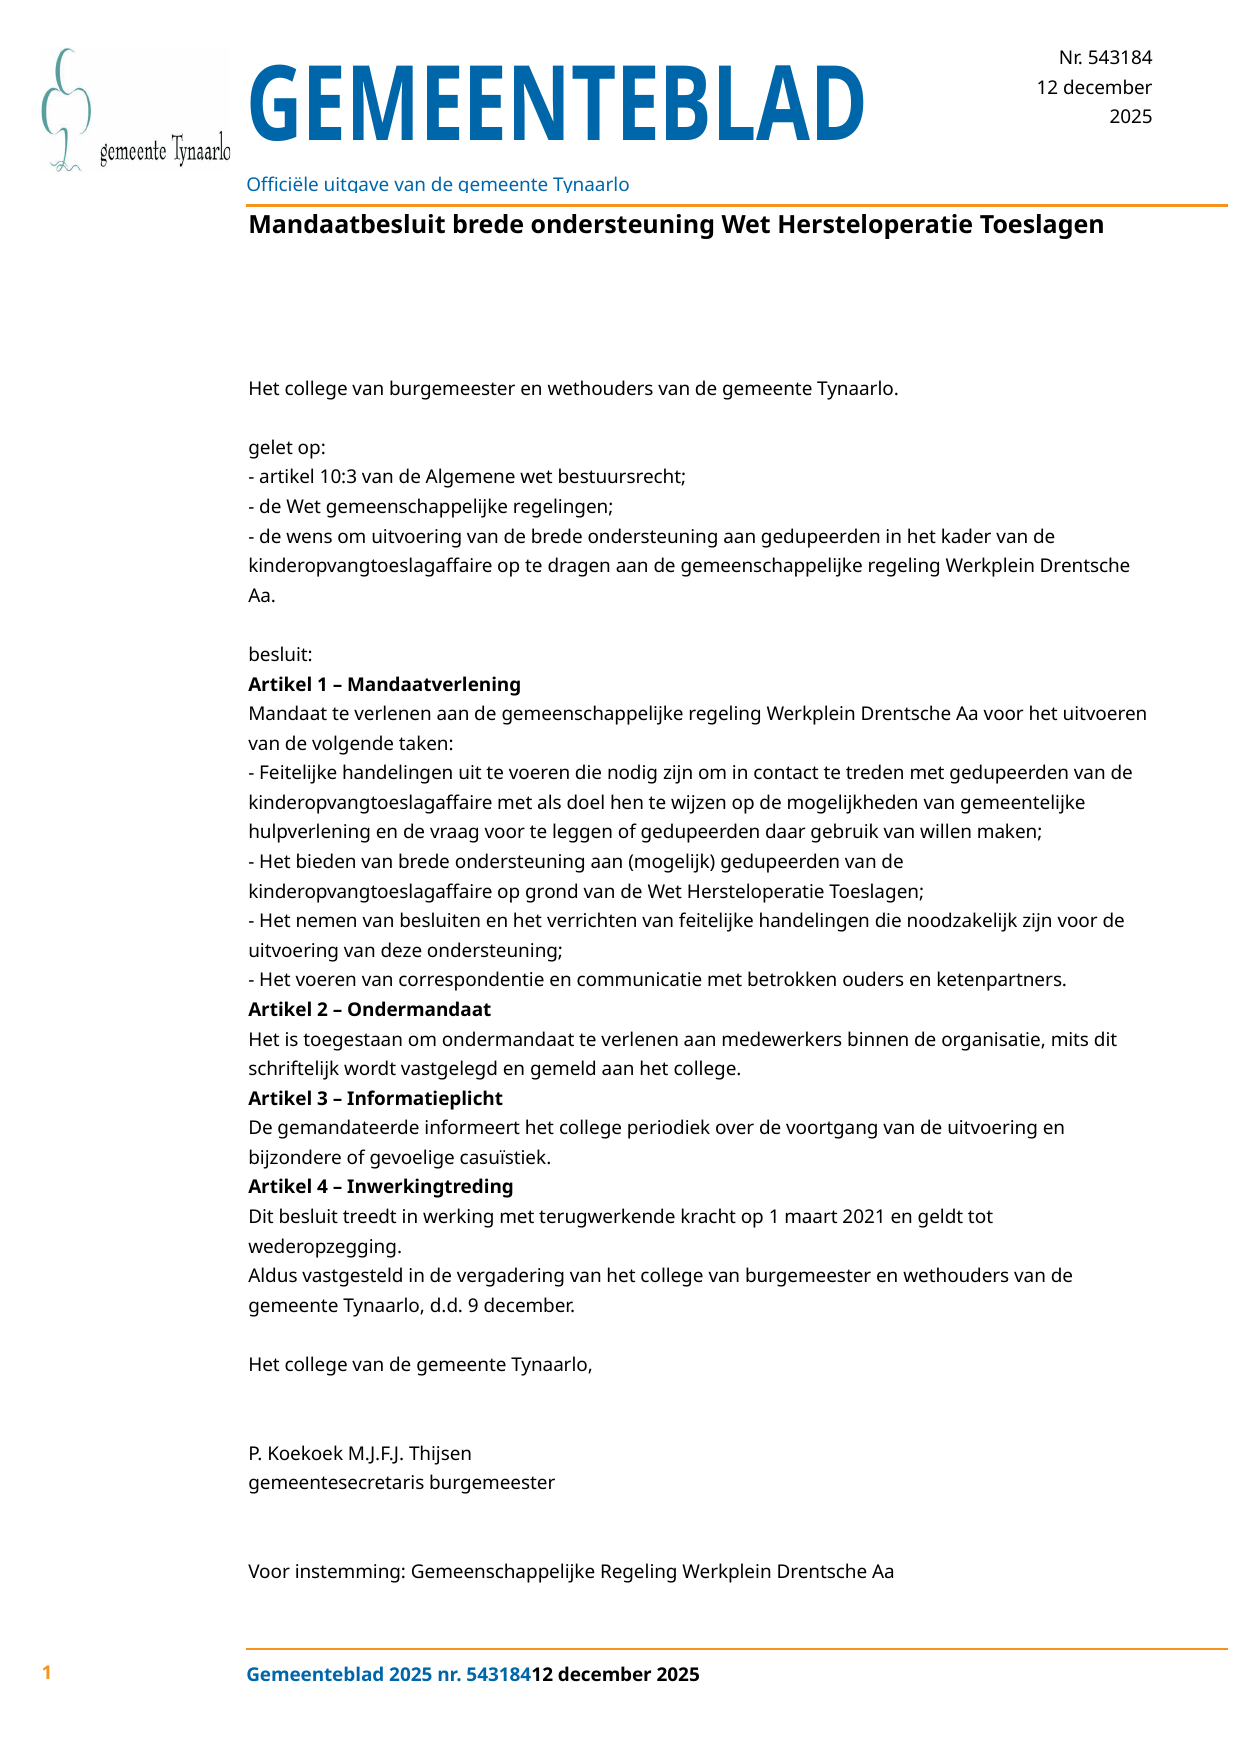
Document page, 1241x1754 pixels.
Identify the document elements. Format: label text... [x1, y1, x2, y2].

text - Het bieden van brede ondersteuning aan (mogelijk) gedupeerden van de kinderopvangtoeslagaffaire op grond van de Wet Hersteloperatie Toeslagen; [248, 848, 1152, 903]
text De gemandateerde informeert het college periodiek over de voortgang van de uitvoering en bijzondere of gevoelige casuïstiek. [248, 1114, 1152, 1170]
text - Het nemen van besluiten en het verrichten van feitelijke handelingen die noodzakelijk zijn voor de uitvoering van deze ondersteuning; [248, 907, 1152, 963]
text - Feitelijke handelingen uit te voeren die nodig zijn om in contact te treden met gedupeerden van de kinderopvangtoeslagaffaire met als doel hen te wijzen op de mogelijkheden van gemeentelijke hulpverlening en de vraag voor te leggen of gedupeerden daar gebruik van willen maken; [248, 759, 1152, 844]
text Mandaatbesluit brede ondersteuning Wet Hersteloperatie Toeslagen [248, 207, 1152, 241]
text Aldus vastgesteld in de vergadering van het college van burgemeester en wethouders van de gemeente Tynaarlo, d.d. 9 december. [248, 1262, 1152, 1318]
text - de Wet gemeenschappelijke regelingen; [248, 493, 1152, 519]
text Artikel 2 – Ondermandaat [248, 996, 1152, 1022]
text Het college van burgemeester en wethouders van de gemeente Tynaarlo. [248, 375, 1152, 401]
text gelet op: [248, 434, 1152, 460]
text Voor instemming: Gemeenschappelijke Regeling Werkplein Drentsche Aa [248, 1558, 1152, 1584]
text - de wens om uitvoering van de brede ondersteuning aan gedupeerden in het kader van de kinderopvangtoeslagaffaire op te dragen aan de gemeenschappelijke regeling Werkplein Drentsche Aa. [248, 523, 1152, 608]
text - artikel 10:3 van de Algemene wet bestuursrecht; [248, 464, 1152, 489]
picture [41, 47, 231, 172]
text P. Koekoek M.J.F.J. Thijsen [248, 1440, 1152, 1466]
text Het is toegestaan om ondermandaat te verlenen aan medewerkers binnen de organisatie, mits dit schriftelijk wordt vastgelegd en gemeld aan het college. [248, 1026, 1152, 1081]
text Artikel 4 – Inwerkingtreding [248, 1174, 1152, 1199]
text Het college van de gemeente Tynaarlo, [248, 1351, 1152, 1377]
text Mandaat te verlenen aan de gemeenschappelijke regeling Werkplein Drentsche Aa voor het uitvoeren van de volgende taken: [248, 700, 1152, 756]
text Dit besluit treedt in werking met terugwerkende kracht op 1 maart 2021 en geldt tot wederopzegging. [248, 1203, 1152, 1258]
text Artikel 1 – Mandaatverlening [248, 671, 1152, 696]
text - Het voeren van correspondentie en communicatie met betrokken ouders en ketenpartners. [248, 967, 1152, 992]
text Artikel 3 – Informatieplicht [248, 1085, 1152, 1111]
text gemeentesecretaris burgemeester [248, 1469, 1152, 1495]
text besluit: [248, 641, 1152, 667]
